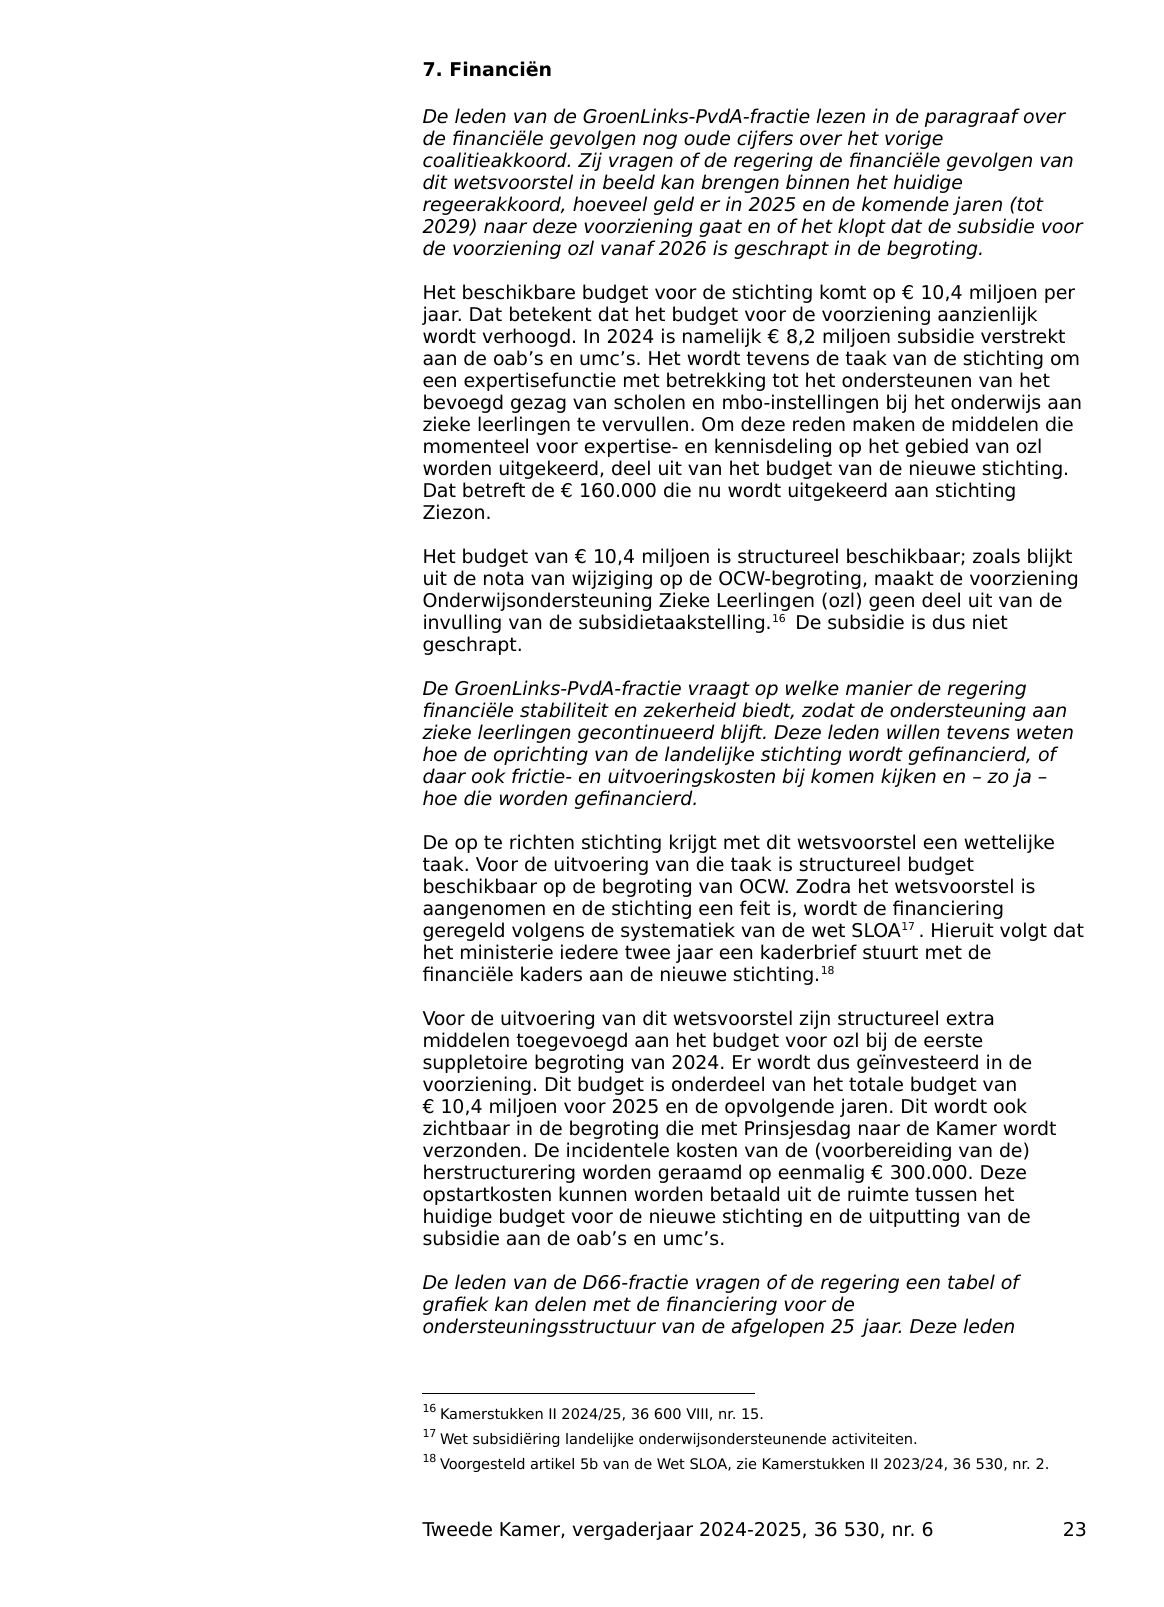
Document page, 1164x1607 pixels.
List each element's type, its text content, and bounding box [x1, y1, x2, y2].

text De leden van de D66-fractie vragen of de regering een tabel of grafiek kan delen met de financiering voor de ondersteuningsstructuur van de afgelopen 25 jaar. Deze leden [422, 1272, 1087, 1338]
text Voor de uitvoering van dit wetsvoorstel zijn structureel extra middelen toegevoegd aan het budget voor ozl bij de eerste suppletoire begroting van 2024. Er wordt dus geïnvesteerd in de voorziening. Dit budget is onderdeel van het totale budget van € 10,4 miljoen voor 2025 en de opvolgende jaren. Dit wordt ook zichtbaar in de begroting die met Prinsjesdag naar de Kamer wordt verzonden. De incidentele kosten van de (voorbereiding van de) herstructurering worden geraamd op eenmalig € 300.000. Deze opstartkosten kunnen worden betaald uit de ruimte tussen het huidige budget voor de nieuwe stichting en de uitputting van de subsidie aan de oab’s en umc’s. [422, 1008, 1087, 1250]
text Kamerstukken II 2024/25, 36 600 VIII, nr. 15. [422, 1402, 1087, 1424]
text De op te richten stichting krijgt met dit wetsvoorstel een wettelijke taak. Voor de uitvoering van die taak is structureel budget beschikbaar op de begroting van OCW. Zodra het wetsvoorstel is aangenomen en de stichting een feit is, wordt de financiering geregeld volgens de systematiek van de wet SLOA. Hieruit volgt dat het ministerie iedere twee jaar een kaderbrief stuurt met de financiële kaders aan de nieuwe stichting. [422, 832, 1087, 986]
text Het beschikbare budget voor de stichting komt op € 10,4 miljoen per jaar. Dat betekent dat het budget voor de voorziening aanzienlijk wordt verhoogd. In 2024 is namelijk € 8,2 miljoen subsidie verstrekt aan de oab’s en umc’s. Het wordt tevens de taak van de stichting om een expertisefunctie met betrekking tot het ondersteunen van het bevoegd gezag van scholen en mbo-instellingen bij het onderwijs aan zieke leerlingen te vervullen. Om deze reden maken de middelen die momenteel voor expertise- en kennisdeling op het gebied van ozl worden uitgekeerd, deel uit van het budget van de nieuwe stichting. Dat betreft de € 160.000 die nu wordt uitgekeerd aan stichting Ziezon. [422, 282, 1087, 524]
subtitle 7. Financiën [422, 59, 1087, 81]
text Voorgesteld artikel 5b van de Wet SLOA, zie Kamerstukken II 2023/24, 36 530, nr. 2. [422, 1452, 1087, 1474]
text Wet subsidiëring landelijke onderwijsondersteunende activiteiten. [422, 1427, 1087, 1449]
text De leden van de GroenLinks-PvdA-fractie lezen in de paragraaf over de financiële gevolgen nog oude cijfers over het vorige coalitieakkoord. Zij vragen of de regering de financiële gevolgen van dit wetsvoorstel in beeld kan brengen binnen het huidige regeerakkoord, hoeveel geld er in 2025 en de komende jaren (tot 2029) naar deze voorziening gaat en of het klopt dat de subsidie voor de voorziening ozl vanaf 2026 is geschrapt in de begroting. [422, 106, 1087, 260]
text De GroenLinks-PvdA-fractie vraagt op welke manier de regering financiële stabiliteit en zekerheid biedt, zodat de ondersteuning aan zieke leerlingen gecontinueerd blijft. Deze leden willen tevens weten hoe de oprichting van de landelijke stichting wordt gefinancierd, of daar ook frictie- en uitvoeringskosten bij komen kijken en – zo ja – hoe die worden gefinancierd. [422, 678, 1087, 810]
text Het budget van € 10,4 miljoen is structureel beschikbaar; zoals blijkt uit de nota van wijziging op de OCW-begroting, maakt de voorziening Onderwijsondersteuning Zieke Leerlingen (ozl) geen deel uit van de invulling van de subsidietaakstelling. De subsidie is dus niet geschrapt. [422, 546, 1087, 656]
